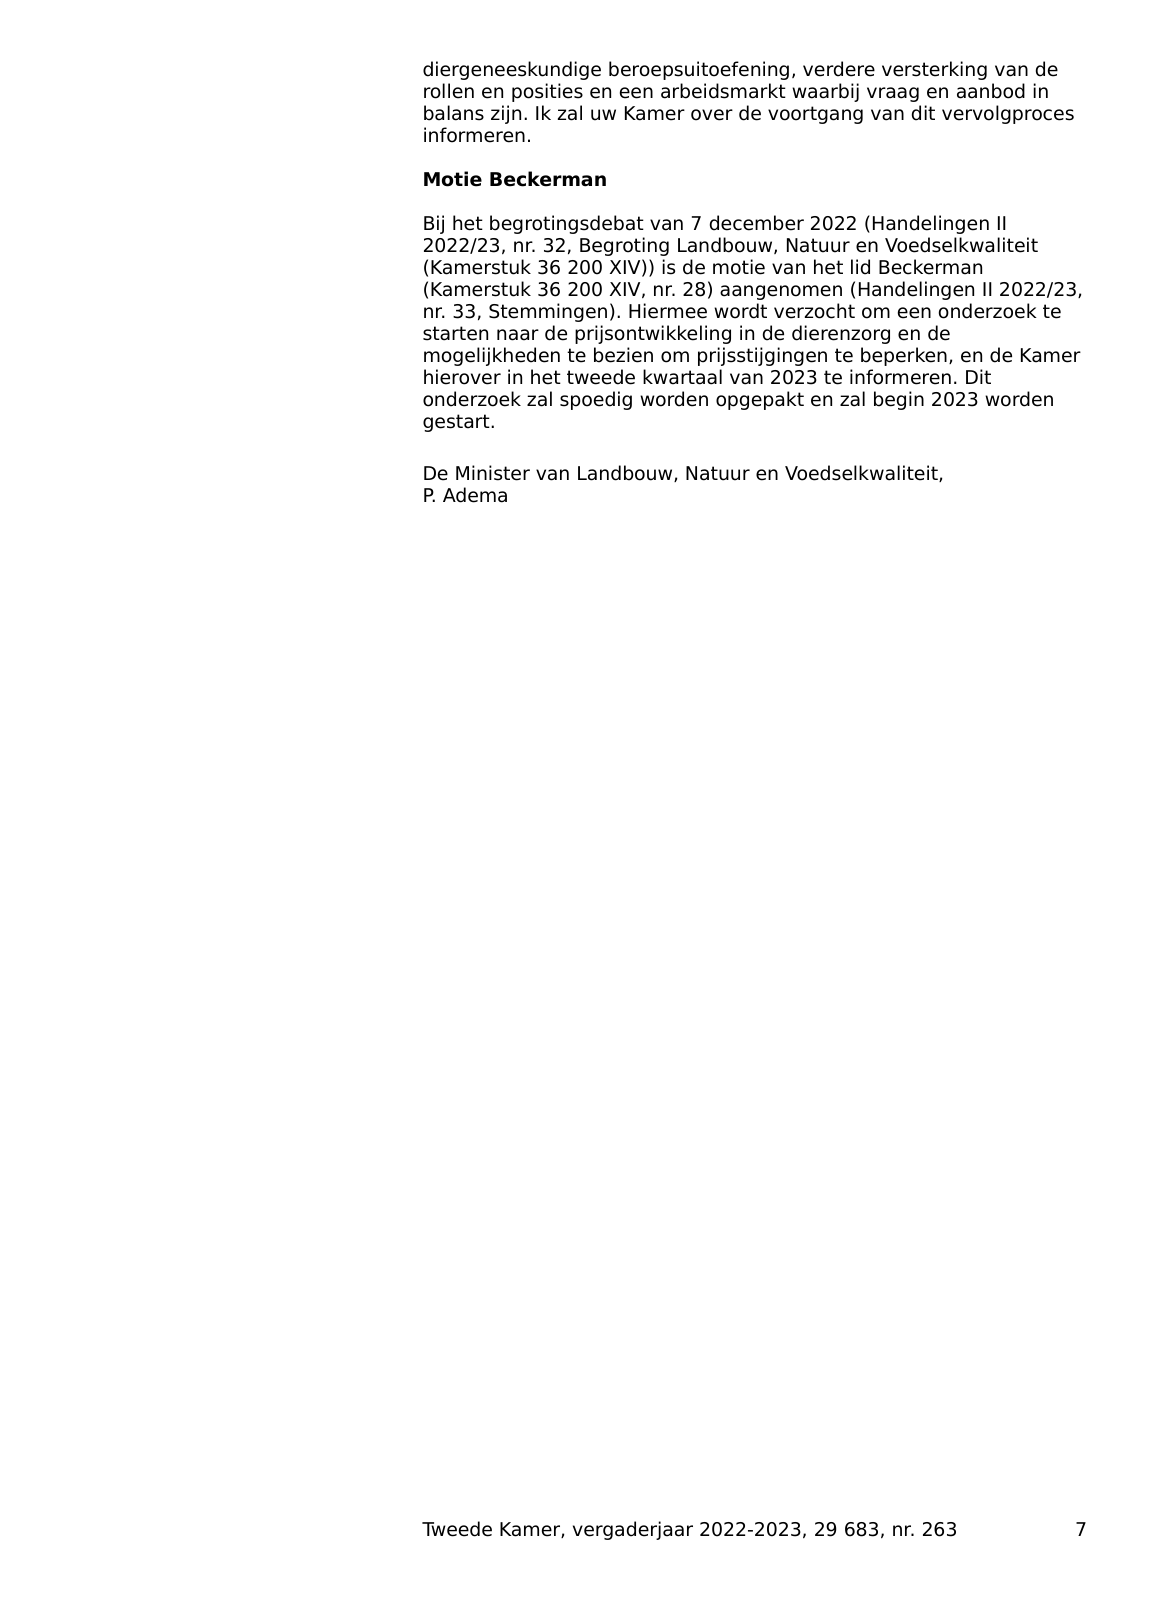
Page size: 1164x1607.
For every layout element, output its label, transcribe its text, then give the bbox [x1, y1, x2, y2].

text De Minister van Landbouw, Natuur en Voedselkwaliteit, P. Adema [422, 463, 1087, 507]
text Bij het begrotingsdebat van 7 december 2022 (Handelingen II 2022/23, nr. 32, Begroting Landbouw, Natuur en Voedselkwaliteit (Kamerstuk 36 200 XIV)) is de motie van het lid Beckerman (Kamerstuk 36 200 XIV, nr. 28) aangenomen (Handelingen II 2022/23, nr. 33, Stemmingen). Hiermee wordt verzocht om een onderzoek te starten naar de prijsontwikkeling in de dierenzorg en de mogelijkheden te bezien om prijsstijgingen te beperken, en de Kamer hierover in het tweede kwartaal van 2023 te informeren. Dit onderzoek zal spoedig worden opgepakt en zal begin 2023 worden gestart. [422, 213, 1087, 433]
text diergeneeskundige beroepsuitoefening, verdere versterking van de rollen en posities en een arbeidsmarkt waarbij vraag en aanbod in balans zijn. Ik zal uw Kamer over de voortgang van dit vervolgproces informeren. [422, 59, 1087, 147]
subtitle Motie Beckerman [422, 169, 1087, 191]
